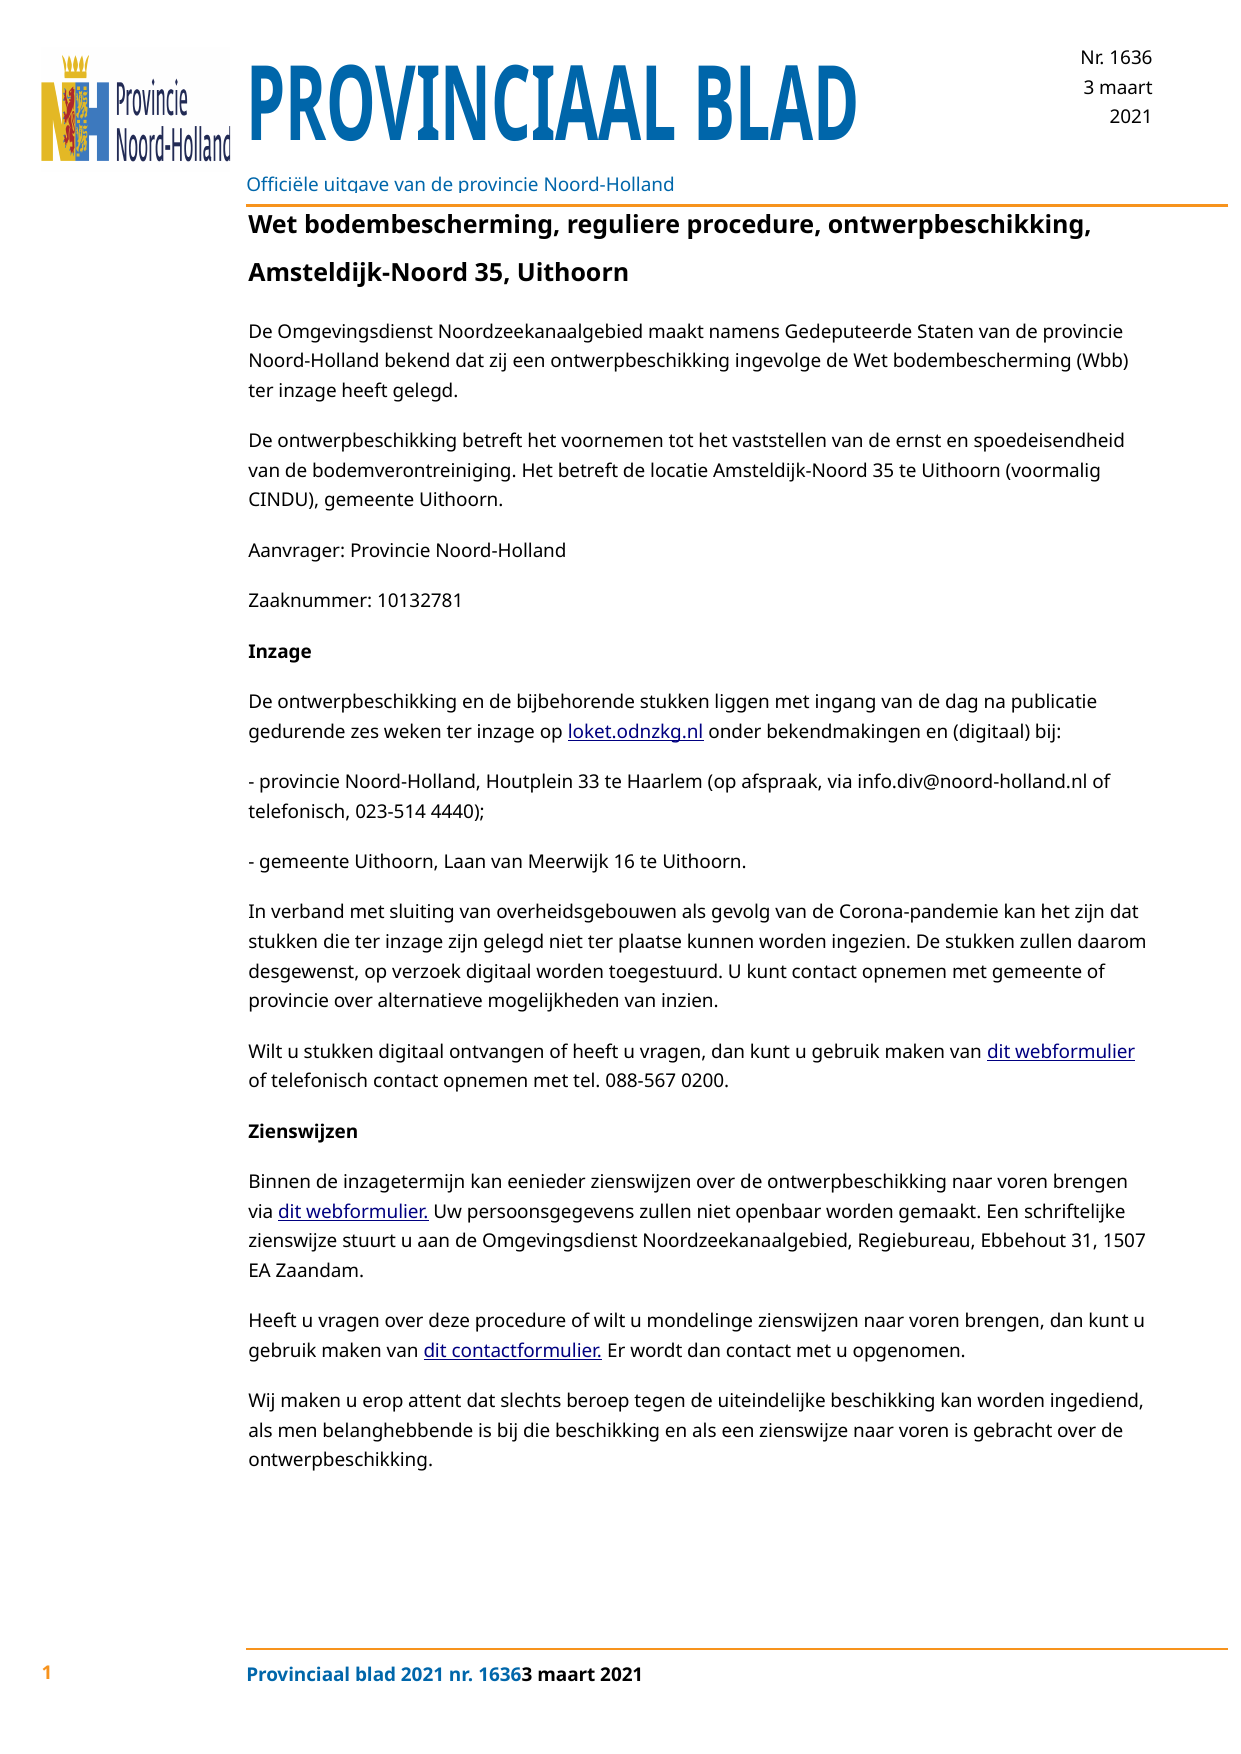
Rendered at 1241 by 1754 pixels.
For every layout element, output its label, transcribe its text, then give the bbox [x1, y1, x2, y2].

text Zienswijzen [248, 1118, 1152, 1144]
text Heeft u vragen over deze procedure of wilt u mondelinge zienswijzen naar voren brengen, dan kunt u gebruik maken van dit contactformulier. Er wordt dan contact met u opgenomen. [248, 1307, 1152, 1363]
text Inzage [248, 638, 1152, 664]
text Wilt u stukken digitaal ontvangen of heeft u vragen, dan kunt u gebruik maken van dit webformulier of telefonisch contact opnemen met tel. 088-567 0200. [248, 1038, 1152, 1093]
text De Omgevingsdienst Noordzeekanaalgebied maakt namens Gedeputeerde Staten van de provincie Noord-Holland bekend dat zij een ontwerpbeschikking ingevolge de Wet bodembescherming (Wbb) ter inzage heeft gelegd. [248, 318, 1152, 403]
text Aanvrager: Provincie Noord-Holland [248, 537, 1152, 563]
text Wet bodembescherming, reguliere procedure, ontwerpbeschikking, Amsteldijk-Noord 35, Uithoorn [248, 207, 1152, 288]
text In verband met sluiting van overheidsgebouwen als gevolg van de Corona-pandemie kan het zijn dat stukken die ter inzage zijn gelegd niet ter plaatse kunnen worden ingezien. De stukken zullen daarom desgewenst, op verzoek digitaal worden toegestuurd. U kunt contact opnemen met gemeente of provincie over alternatieve mogelijkheden van inzien. [248, 899, 1152, 1013]
picture [41, 47, 231, 172]
text De ontwerpbeschikking en de bijbehorende stukken liggen met ingang van de dag na publicatie gedurende zes weken ter inzage op loket.odnzkg.nl onder bekendmakingen en (digitaal) bij: [248, 688, 1152, 744]
text Zaaknummer: 10132781 [248, 587, 1152, 613]
text Wij maken u erop attent dat slechts beroep tegen de uiteindelijke beschikking kan worden ingediend, als men belanghebbende is bij die beschikking en als een zienswijze naar voren is gebracht over de ontwerpbeschikking. [248, 1387, 1152, 1472]
text - gemeente Uithoorn, Laan van Meerwijk 16 te Uithoorn. [248, 848, 1152, 874]
text De ontwerpbeschikking betreft het voornemen tot het vaststellen van de ernst en spoedeisendheid van de bodemverontreiniging. Het betreft de locatie Amsteldijk-Noord 35 te Uithoorn (voormalig CINDU), gemeente Uithoorn. [248, 427, 1152, 512]
text Binnen de inzagetermijn kan eenieder zienswijzen over de ontwerpbeschikking naar voren brengen via dit webformulier. Uw persoonsgegevens zullen niet openbaar worden gemaakt. Een schriftelijke zienswijze stuurt u aan de Omgevingsdienst Noordzeekanaalgebied, Regiebureau, Ebbehout 31, 1507 EA Zaandam. [248, 1168, 1152, 1283]
text - provincie Noord-Holland, Houtplein 33 te Haarlem (op afspraak, via info.div@noord-holland.nl of telefonisch, 023-514 4440); [248, 768, 1152, 824]
